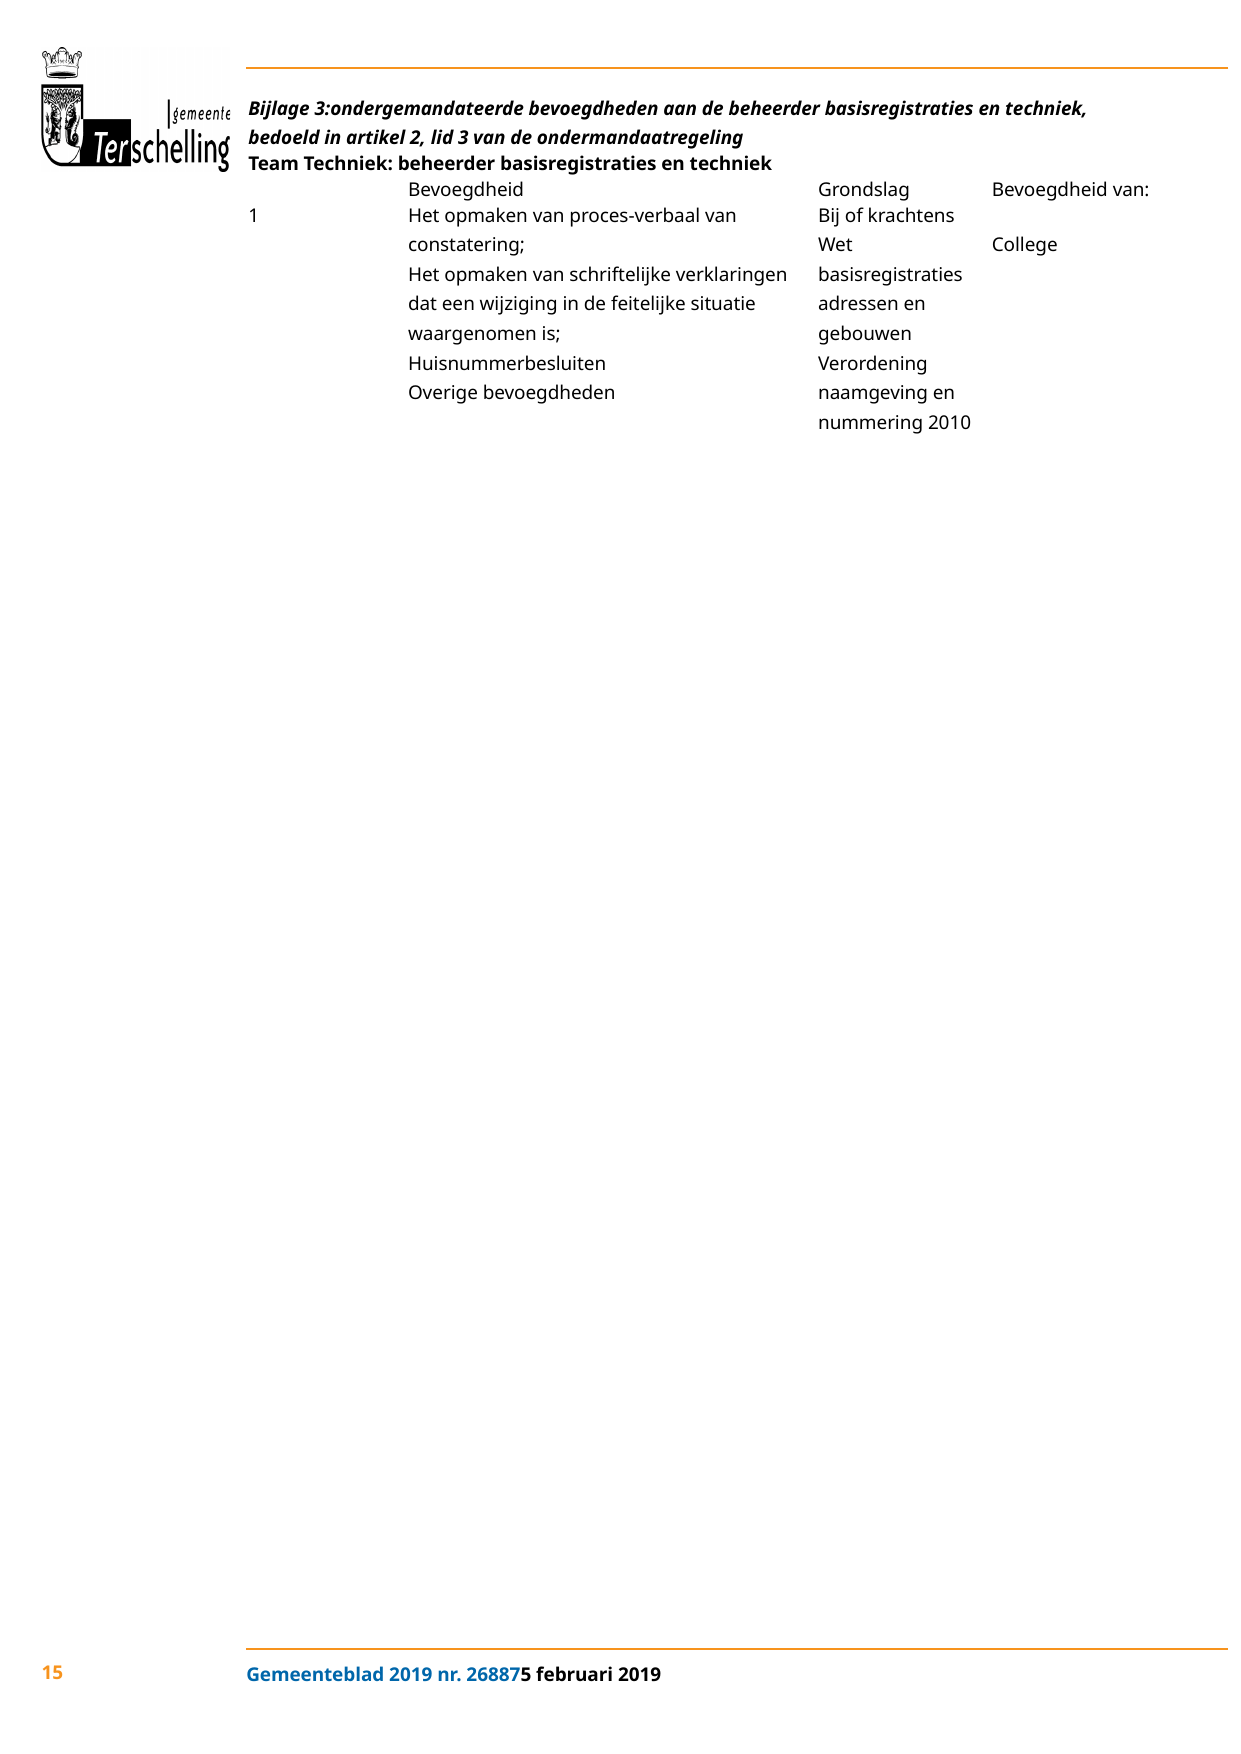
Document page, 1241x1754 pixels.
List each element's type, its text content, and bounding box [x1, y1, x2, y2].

table_cell Bevoegdheid [408, 176, 818, 202]
table_cell Grondslag [818, 176, 992, 202]
table_cell Bij of krachtens Wet basisregistraties adressen en gebouwen Verordening naamgeving en nummering 2010 [818, 202, 992, 434]
table_cell Team Techniek: beheerder basisregistraties en techniek [248, 150, 1152, 176]
picture [41, 47, 231, 172]
table_cell Bevoegdheid van: [992, 176, 1152, 202]
table_cell 1 [248, 202, 408, 434]
table_cell [248, 176, 408, 202]
table_header Bijlage 3:ondergemandateerde bevoegdheden aan de beheerder basisregistraties en techniek, bedoeld in artikel 2, lid 3 van de ondermandaatregeling [248, 95, 1152, 150]
table_cell College [992, 202, 1152, 434]
table_cell Het opmaken van proces-verbaal van constatering; Het opmaken van schriftelijke verklaringen dat een wijziging in de feitelijke situatie waargenomen is; Huisnummerbesluiten Overige bevoegdheden [408, 202, 818, 434]
